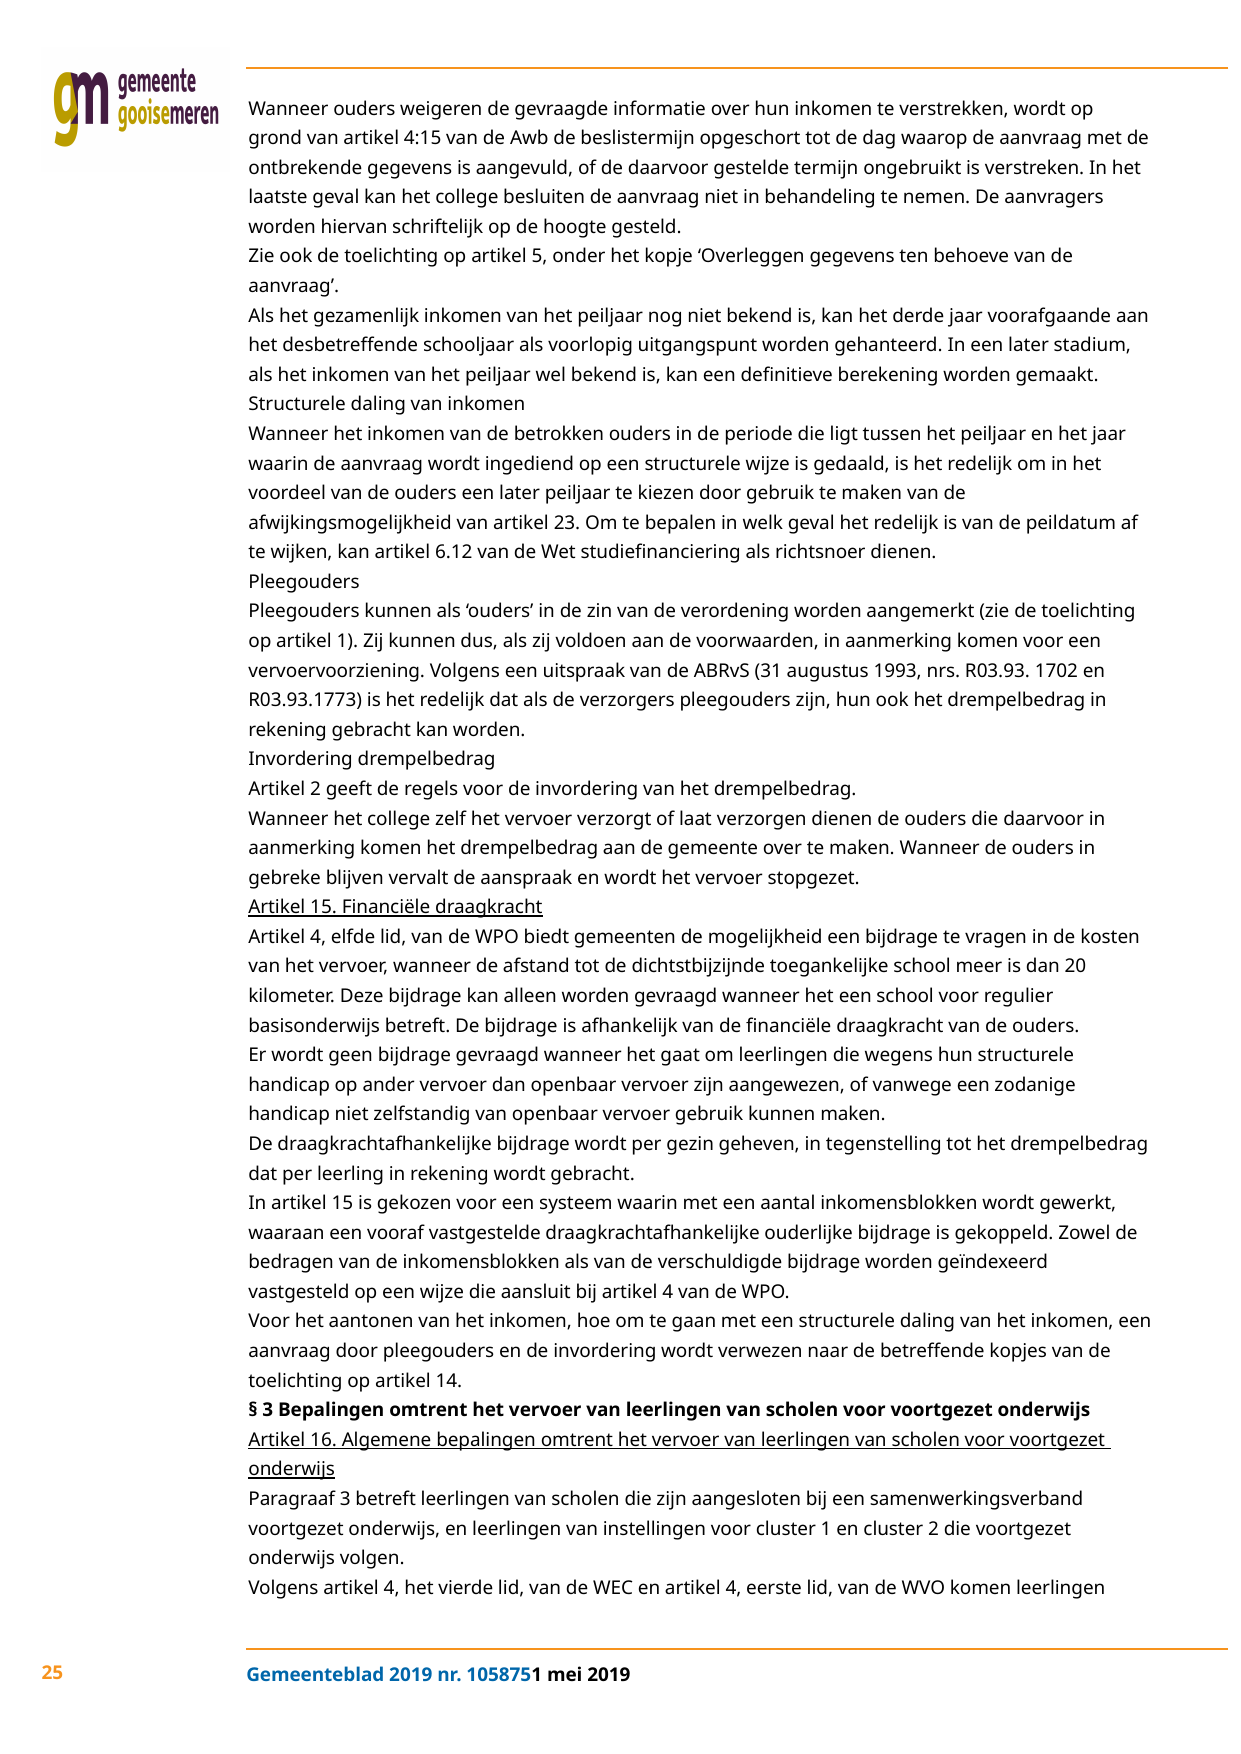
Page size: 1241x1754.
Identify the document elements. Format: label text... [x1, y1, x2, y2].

text Er wordt geen bijdrage gevraagd wanneer het gaat om leerlingen die wegens hun structurele handicap op ander vervoer dan openbaar vervoer zijn aangewezen, of vanwege een zodanige handicap niet zelfstandig van openbaar vervoer gebruik kunnen maken. [248, 1041, 1152, 1126]
text Pleegouders kunnen als ‘ouders’ in de zin van de verordening worden aangemerkt (zie de toelichting op artikel 1). Zij kunnen dus, als zij voldoen aan de voorwaarden, in aanmerking komen voor een vervoervoorziening. Volgens een uitspraak van de ABRvS (31 augustus 1993, nrs. R03.93. 1702 en R03.93.1773) is het redelijk dat als de verzorgers pleegouders zijn, hun ook het drempelbedrag in rekening gebracht kan worden. [248, 598, 1152, 742]
text Artikel 15. Financiële draagkracht [248, 893, 1152, 919]
text Wanneer ouders weigeren de gevraagde informatie over hun inkomen te verstrekken, wordt op grond van artikel 4:15 van de Awb de beslistermijn opgeschort tot de dag waarop de aanvraag met de ontbrekende gegevens is aangevuld, of de daarvoor gestelde termijn ongebruikt is verstreken. In het laatste geval kan het college besluiten de aanvraag niet in behandeling te nemen. De aanvragers worden hiervan schriftelijk op de hoogte gesteld. [248, 95, 1152, 239]
text Zie ook de toelichting op artikel 5, onder het kopje ‘Overleggen gegevens ten behoeve van de aanvraag’. [248, 243, 1152, 298]
text Paragraaf 3 betreft leerlingen van scholen die zijn aangesloten bij een samenwerkingsverband voortgezet onderwijs, en leerlingen van instellingen voor cluster 1 en cluster 2 die voortgezet onderwijs volgen. [248, 1485, 1152, 1570]
picture [41, 47, 231, 172]
text Artikel 2 geeft de regels voor de invordering van het drempelbedrag. [248, 775, 1152, 801]
text Als het gezamenlijk inkomen van het peiljaar nog niet bekend is, kan het derde jaar voorafgaande aan het desbetreffende schooljaar als voorlopig uitgangspunt worden gehanteerd. In een later stadium, als het inkomen van het peiljaar wel bekend is, kan een definitieve berekening worden gemaakt. [248, 302, 1152, 387]
text Voor het aantonen van het inkomen, hoe om te gaan met een structurele daling van het inkomen, een aanvraag door pleegouders en de invordering wordt verwezen naar de betreffende kopjes van de toelichting op artikel 14. [248, 1308, 1152, 1393]
text Pleegouders [248, 568, 1152, 594]
text Wanneer het college zelf het vervoer verzorgt of laat verzorgen dienen de ouders die daarvoor in aanmerking komen het drempelbedrag aan de gemeente over te maken. Wanneer de ouders in gebreke blijven vervalt de aanspraak en wordt het vervoer stopgezet. [248, 805, 1152, 890]
text Artikel 4, elfde lid, van de WPO biedt gemeenten de mogelijkheid een bijdrage te vragen in de kosten van het vervoer, wanneer de afstand tot de dichtstbijzijnde toegankelijke school meer is dan 20 kilometer. Deze bijdrage kan alleen worden gevraagd wanneer het een school voor regulier basisonderwijs betreft. De bijdrage is afhankelijk van de financiële draagkracht van de ouders. [248, 923, 1152, 1038]
text In artikel 15 is gekozen voor een systeem waarin met een aantal inkomensblokken wordt gewerkt, waaraan een vooraf vastgestelde draagkrachtafhankelijke ouderlijke bijdrage is gekoppeld. Zowel de bedragen van de inkomensblokken als van de verschuldigde bijdrage worden geïndexeerd vastgesteld op een wijze die aansluit bij artikel 4 van de WPO. [248, 1189, 1152, 1304]
text Volgens artikel 4, het vierde lid, van de WEC en artikel 4, eerste lid, van de WVO komen leerlingen [248, 1574, 1152, 1600]
text Structurele daling van inkomen [248, 391, 1152, 416]
text Wanneer het inkomen van de betrokken ouders in de periode die ligt tussen het peiljaar en het jaar waarin de aanvraag wordt ingediend op een structurele wijze is gedaald, is het redelijk om in het voordeel van de ouders een later peiljaar te kiezen door gebruik te maken van de afwijkingsmogelijkheid van artikel 23. Om te bepalen in welk geval het redelijk is van de peildatum af te wijken, kan artikel 6.12 van de Wet studiefinanciering als richtsnoer dienen. [248, 420, 1152, 564]
text § 3 Bepalingen omtrent het vervoer van leerlingen van scholen voor voortgezet onderwijs [248, 1396, 1152, 1422]
text Artikel 16. Algemene bepalingen omtrent het vervoer van leerlingen van scholen voor voortgezet onderwijs [248, 1426, 1152, 1481]
text Invordering drempelbedrag [248, 746, 1152, 771]
text De draagkrachtafhankelijke bijdrage wordt per gezin geheven, in tegenstelling tot het drempelbedrag dat per leerling in rekening wordt gebracht. [248, 1130, 1152, 1186]
